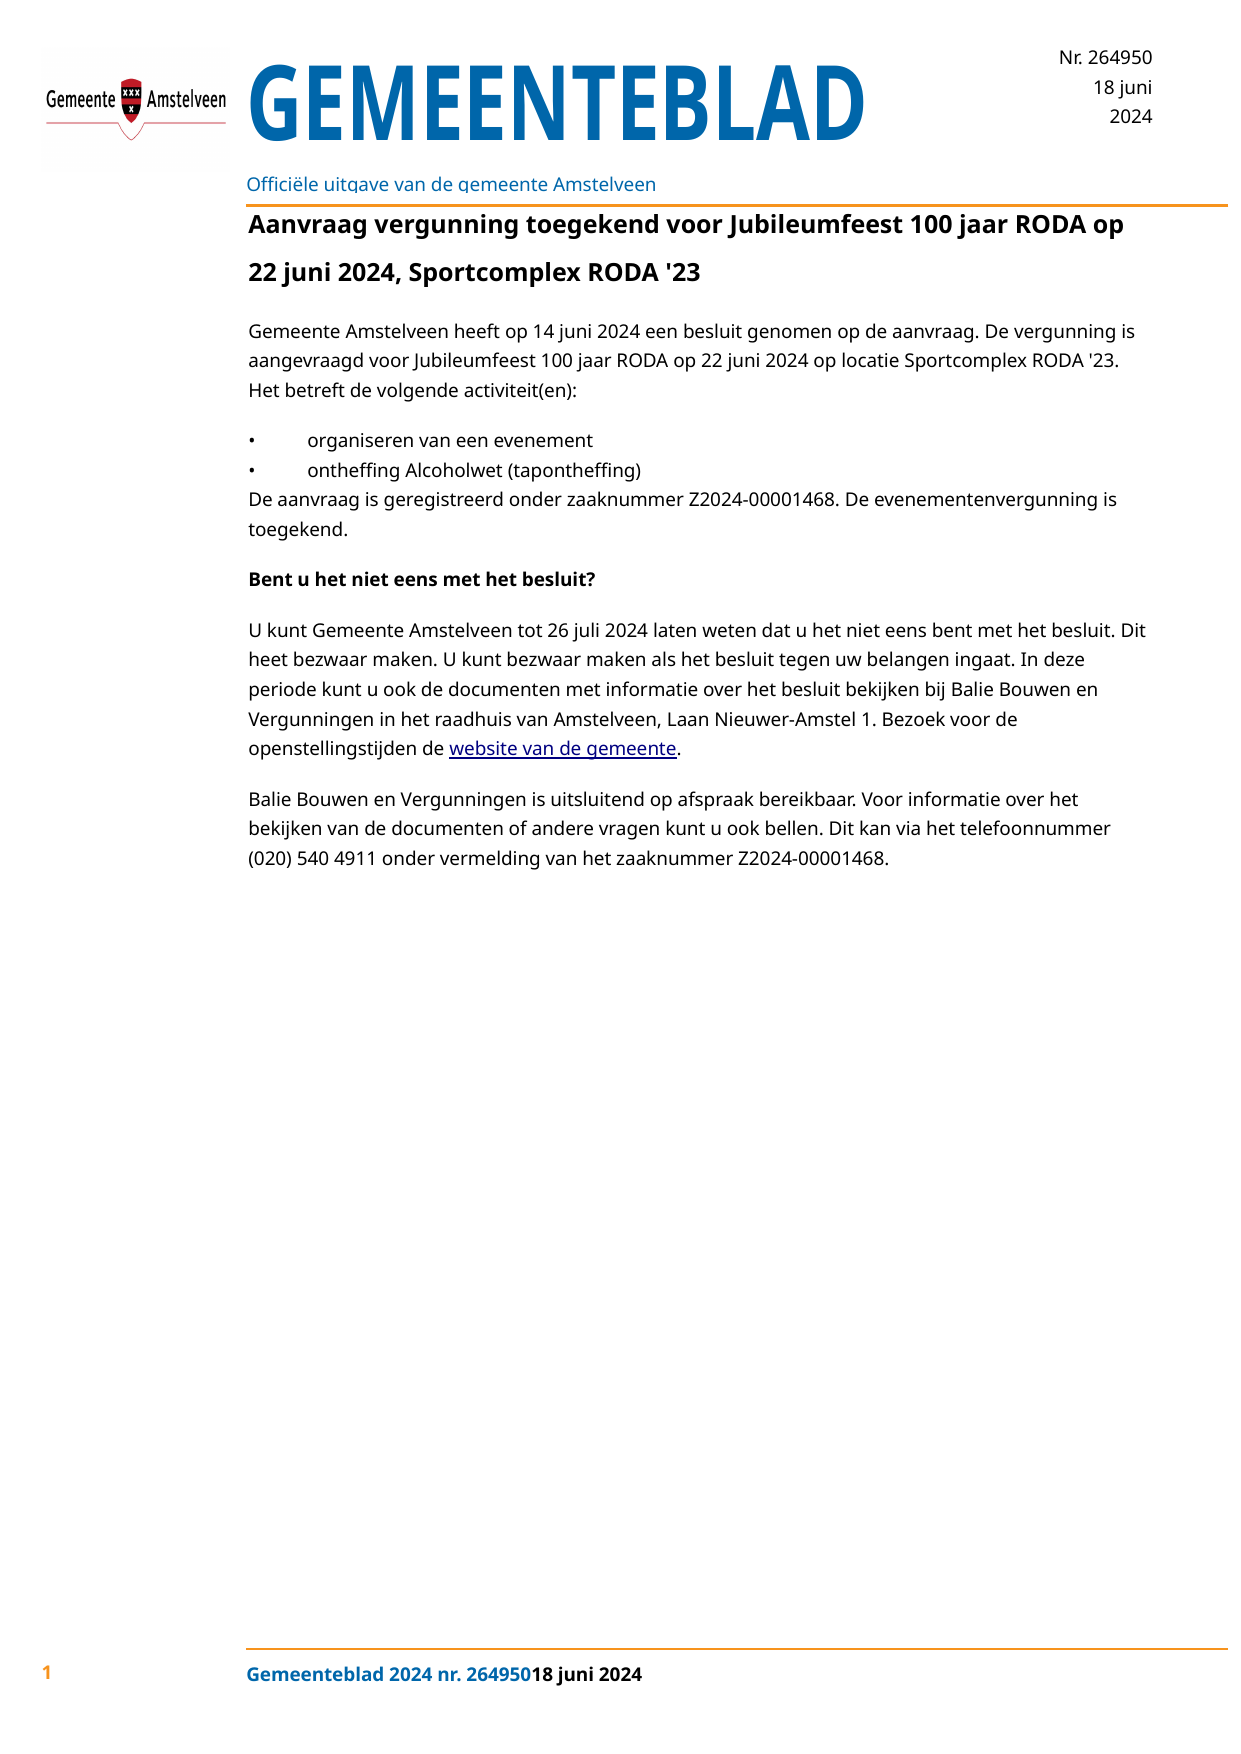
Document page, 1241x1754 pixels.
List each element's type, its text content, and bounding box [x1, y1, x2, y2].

text Balie Bouwen en Vergunningen is uitsluitend op afspraak bereikbaar. Voor informatie over het bekijken van de documenten of andere vragen kunt u ook bellen. Dit kan via het telefoonnummer (020) 540 4911 onder vermelding van het zaaknummer Z2024-00001468. [248, 786, 1152, 871]
text Bent u het niet eens met het besluit? [248, 567, 1152, 592]
text U kunt Gemeente Amstelveen tot 26 juli 2024 laten weten dat u het niet eens bent met het besluit. Dit heet bezwaar maken. U kunt bezwaar maken als het besluit tegen uw belangen ingaat. In deze periode kunt u ook de documenten met informatie over het besluit bekijken bij Balie Bouwen en Vergunningen in het raadhuis van Amstelveen, Laan Nieuwer-Amstel 1. Bezoek voor de openstellingstijden de website van de gemeente. [248, 617, 1152, 761]
text Gemeente Amstelveen heeft op 14 juni 2024 een besluit genomen op de aanvraag. De vergunning is aangevraagd voor Jubileumfeest 100 jaar RODA op 22 juni 2024 op locatie Sportcomplex RODA '23. Het betreft de volgende activiteit(en): [248, 318, 1152, 403]
list ontheffing Alcoholwet (tapontheffing) [248, 457, 1152, 483]
text Aanvraag vergunning toegekend voor Jubileumfeest 100 jaar RODA op 22 juni 2024, Sportcomplex RODA '23 [248, 207, 1152, 288]
picture [41, 47, 231, 172]
text De aanvraag is geregistreerd onder zaaknummer Z2024-00001468. De evenementenvergunning is toegekend. [248, 487, 1152, 542]
list organiseren van een evenement [248, 427, 1152, 453]
